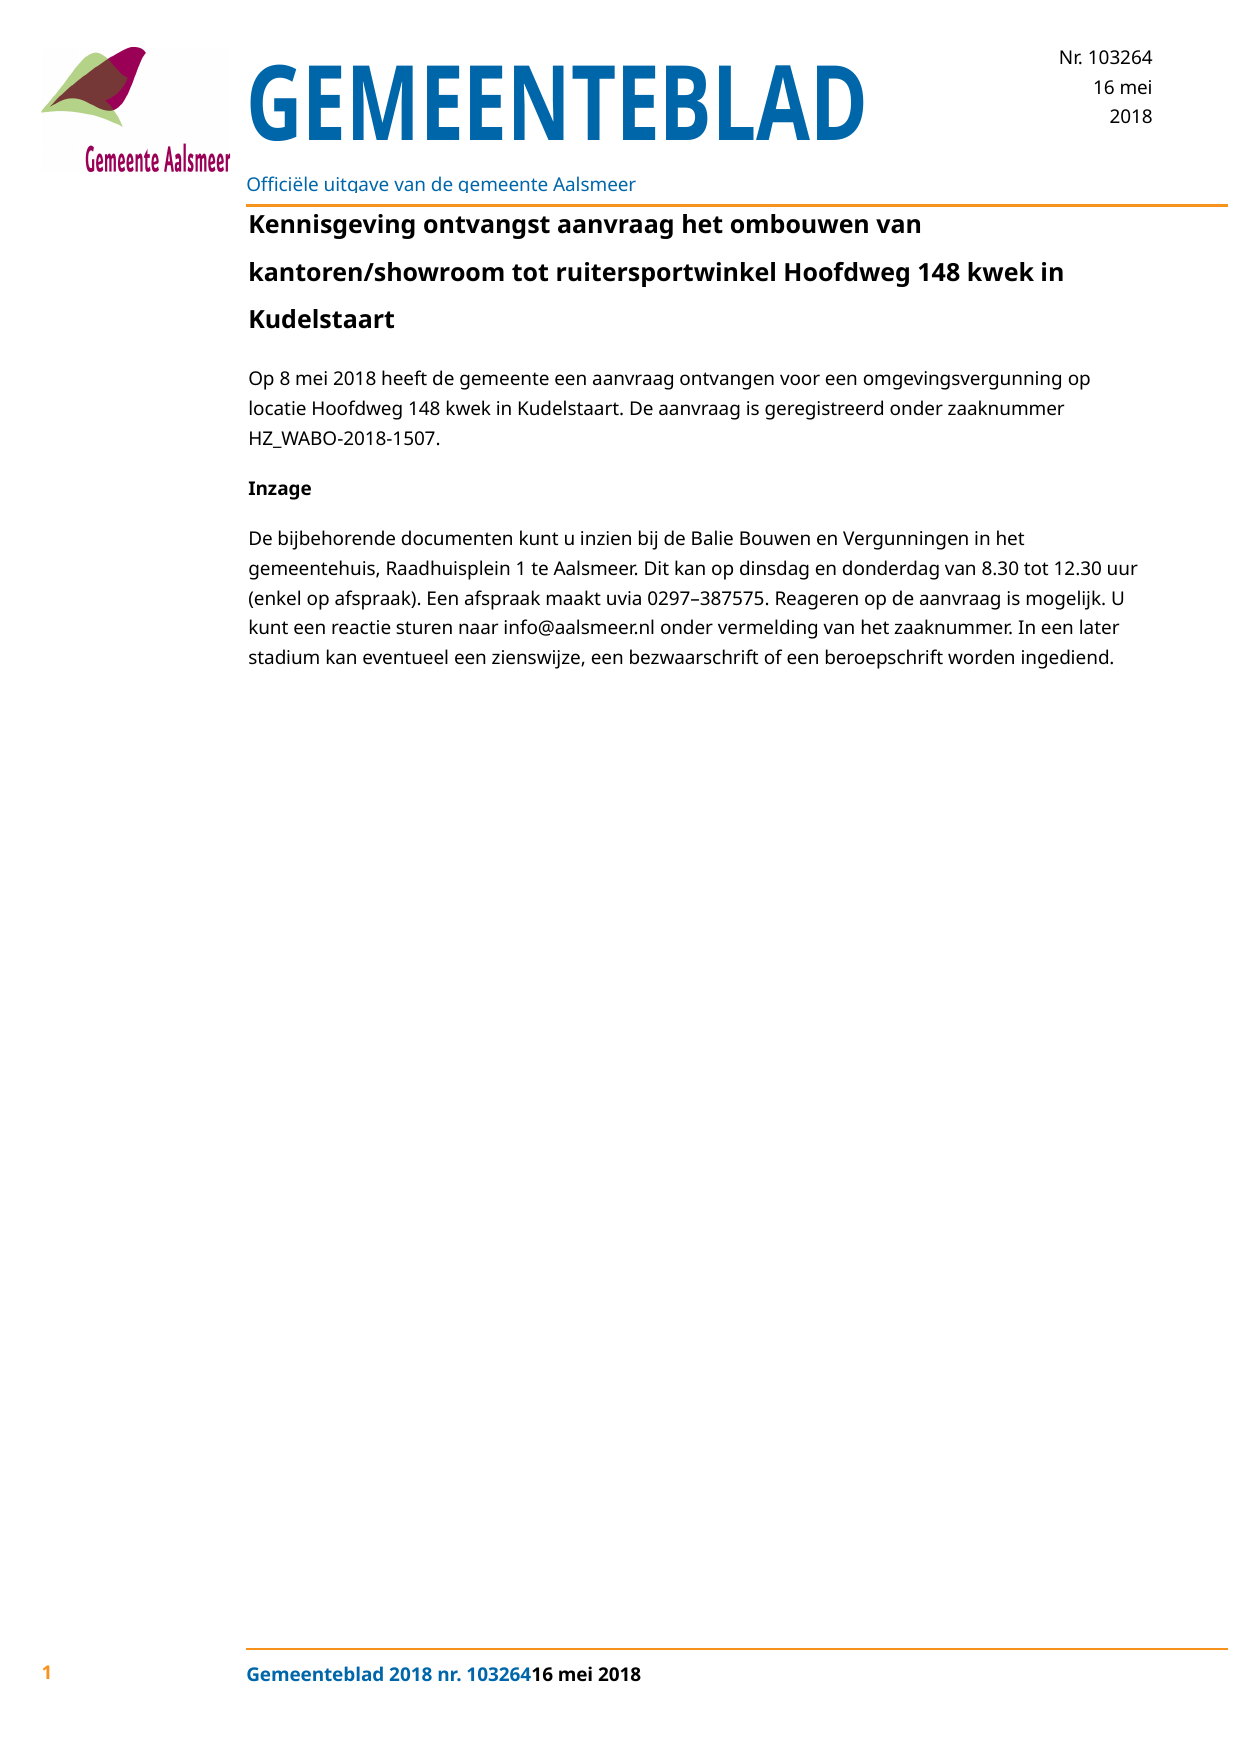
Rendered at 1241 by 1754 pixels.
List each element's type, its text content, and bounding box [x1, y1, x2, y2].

text De bijbehorende documenten kunt u inzien bij de Balie Bouwen en Vergunningen in het gemeentehuis, Raadhuisplein 1 te Aalsmeer. Dit kan op dinsdag en donderdag van 8.30 tot 12.30 uur (enkel op afspraak). Een afspraak maakt uvia 0297–387575. Reageren op de aanvraag is mogelijk. U kunt een reactie sturen naar info@aalsmeer.nl onder vermelding van het zaaknummer. In een later stadium kan eventueel een zienswijze, een bezwaarschrift of een beroepschrift worden ingediend. [248, 526, 1152, 669]
text Kennisgeving ontvangst aanvraag het ombouwen van kantoren/showroom tot ruitersportwinkel Hoofdweg 148 kwek in Kudelstaart [248, 207, 1152, 336]
picture [41, 47, 231, 172]
text Op 8 mei 2018 heeft de gemeente een aanvraag ontvangen voor een omgevingsvergunning op locatie Hoofdweg 148 kwek in Kudelstaart. De aanvraag is geregistreerd onder zaaknummer HZ_WABO-2018-1507. [248, 366, 1152, 450]
text Inzage [248, 475, 1152, 501]
